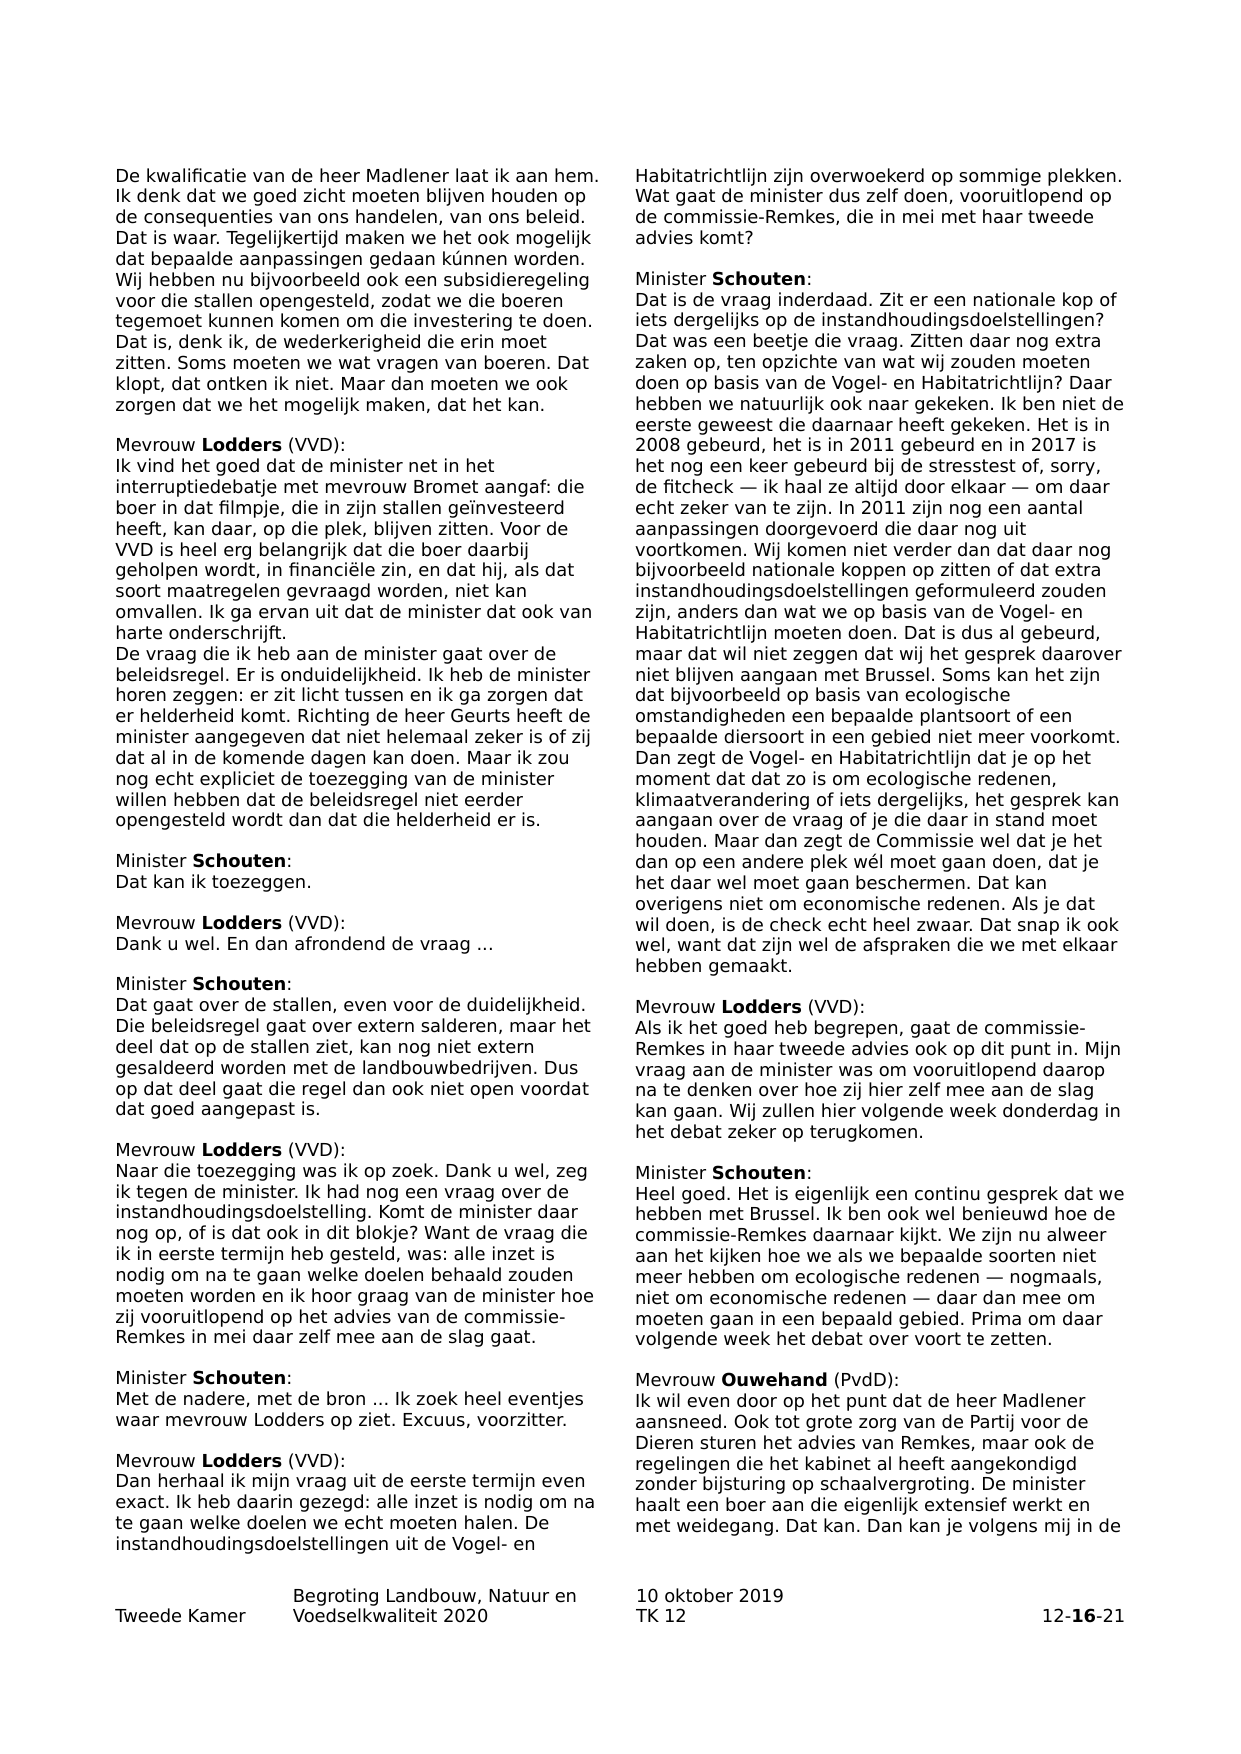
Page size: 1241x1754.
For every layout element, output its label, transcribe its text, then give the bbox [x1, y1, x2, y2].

text Minister Schouten: [115, 851, 605, 872]
text Mevrouw Lodders (VVD): [635, 997, 1125, 1018]
text Dat gaat over de stallen, even voor de duidelijkheid. Die beleidsregel gaat over extern salderen, maar het deel dat op de stallen ziet, kan nog niet extern gesaldeerd worden met de landbouwbedrijven. Dus op dat deel gaat die regel dan ook niet open voordat dat goed aangepast is. [115, 995, 605, 1120]
text Mevrouw Lodders (VVD): [115, 913, 605, 933]
text Minister Schouten: [115, 1368, 605, 1389]
text Ik vind het goed dat de minister net in het interruptiedebatje met mevrouw Bromet aangaf: die boer in dat filmpje, die in zijn stallen geïnvesteerd heeft, kan daar, op die plek, blijven zitten. Voor de VVD is heel erg belangrijk dat die boer daarbij geholpen wordt, in financiële zin, en dat hij, als dat soort maatregelen gevraagd worden, niet kan omvallen. Ik ga ervan uit dat de minister dat ook van harte onderschrijft. [115, 456, 605, 643]
text Dat is de vraag inderdaad. Zit er een nationale kop of iets dergelijks op de instandhoudingsdoelstellingen? Dat was een beetje die vraag. Zitten daar nog extra zaken op, ten opzichte van wat wij zouden moeten doen op basis van de Vogel- en Habitatrichtlijn? Daar hebben we natuurlijk ook naar gekeken. Ik ben niet de eerste geweest die daarnaar heeft gekeken. Het is in 2008 gebeurd, het is in 2011 gebeurd en in 2017 is het nog een keer gebeurd bij de stresstest of, sorry, de fitcheck — ik haal ze altijd door elkaar — om daar echt zeker van te zijn. In 2011 zijn nog een aantal aanpassingen doorgevoerd die daar nog uit voortkomen. Wij komen niet verder dan dat daar nog bijvoorbeeld nationale koppen op zitten of dat extra instandhoudingsdoelstellingen geformuleerd zouden zijn, anders dan wat we op basis van de Vogel- en Habitatrichtlijn moeten doen. Dat is dus al gebeurd, maar dat wil niet zeggen dat wij het gesprek daarover niet blijven aangaan met Brussel. Soms kan het zijn dat bijvoorbeeld op basis van ecologische omstandigheden een bepaalde plantsoort of een bepaalde diersoort in een gebied niet meer voorkomt. Dan zegt de Vogel- en Habitatrichtlijn dat je op het moment dat dat zo is om ecologische redenen, klimaatverandering of iets dergelijks, het gesprek kan aangaan over de vraag of je die daar in stand moet houden. Maar dan zegt de Commissie wel dat je het dan op een andere plek wél moet gaan doen, dat je het daar wel moet gaan beschermen. Dat kan overigens niet om economische redenen. Als je dat wil doen, is de check echt heel zwaar. Dat snap ik ook wel, want dat zijn wel de afspraken die we met elkaar hebben gemaakt. [635, 289, 1125, 977]
text De kwalificatie van de heer Madlener laat ik aan hem. Ik denk dat we goed zicht moeten blijven houden op de consequenties van ons handelen, van ons beleid. Dat is waar. Tegelijkertijd maken we het ook mogelijk dat bepaalde aanpassingen gedaan kúnnen worden. Wij hebben nu bijvoorbeeld ook een subsidieregeling voor die stallen opengesteld, zodat we die boeren tegemoet kunnen komen om die investering te doen. Dat is, denk ik, de wederkerigheid die erin moet zitten. Soms moeten we wat vragen van boeren. Dat klopt, dat ontken ik niet. Maar dan moeten we ook zorgen dat we het mogelijk maken, dat het kan. [115, 165, 605, 415]
text De vraag die ik heb aan de minister gaat over de beleidsregel. Er is onduidelijkheid. Ik heb de minister horen zeggen: er zit licht tussen en ik ga zorgen dat er helderheid komt. Richting de heer Geurts heeft de minister aangegeven dat niet helemaal zeker is of zij dat al in de komende dagen kan doen. Maar ik zou nog echt expliciet de toezegging van de minister willen hebben dat de beleidsregel niet eerder opengesteld wordt dan dat die helderheid er is. [115, 643, 605, 831]
text Ik wil even door op het punt dat de heer Madlener aansneed. Ook tot grote zorg van de Partij voor de Dieren sturen het advies van Remkes, maar ook de regelingen die het kabinet al heeft aangekondigd zonder bijsturing op schaalvergroting. De minister haalt een boer aan die eigenlijk extensief werkt en met weidegang. Dat kan. Dan kan je volgens mij in de [635, 1391, 1125, 1537]
text Naar die toezegging was ik op zoek. Dank u wel, zeg ik tegen de minister. Ik had nog een vraag over de instandhoudingsdoelstelling. Komt de minister daar nog op, of is dat ook in dit blokje? Want de vraag die ik in eerste termijn heb gesteld, was: alle inzet is nodig om na te gaan welke doelen behaald zouden moeten worden en ik hoor graag van de minister hoe zij vooruitlopend op het advies van de commissie-Remkes in mei daar zelf mee aan de slag gaat. [115, 1161, 605, 1348]
text Mevrouw Lodders (VVD): [115, 1451, 605, 1471]
text Dat kan ik toezeggen. [115, 872, 605, 893]
text Mevrouw Lodders (VVD): [115, 435, 605, 456]
text Heel goed. Het is eigenlijk een continu gesprek dat we hebben met Brussel. Ik ben ook wel benieuwd hoe de commissie-Remkes daarnaar kijkt. We zijn nu alweer aan het kijken hoe we als we bepaalde soorten niet meer hebben om ecologische redenen — nogmaals, niet om economische redenen — daar dan mee om moeten gaan in een bepaald gebied. Prima om daar volgende week het debat over voort te zetten. [635, 1183, 1125, 1350]
text Minister Schouten: [115, 974, 605, 995]
text Minister Schouten: [635, 269, 1125, 289]
text Habitatrichtlijn zijn overwoekerd op sommige plekken. Wat gaat de minister dus zelf doen, vooruitlopend op de commissie-Remkes, die in mei met haar tweede advies komt? [635, 165, 1125, 249]
text Mevrouw Lodders (VVD): [115, 1140, 605, 1161]
text Mevrouw Ouwehand (PvdD): [635, 1370, 1125, 1391]
text Als ik het goed heb begrepen, gaat de commissie-Remkes in haar tweede advies ook op dit punt in. Mijn vraag aan de minister was om vooruitlopend daarop na te denken over hoe zij hier zelf mee aan de slag kan gaan. Wij zullen hier volgende week donderdag in het debat zeker op terugkomen. [635, 1018, 1125, 1143]
text Met de nadere, met de bron ... Ik zoek heel eventjes waar mevrouw Lodders op ziet. Excuus, voorzitter. [115, 1389, 605, 1431]
text Minister Schouten: [635, 1163, 1125, 1183]
text Dan herhaal ik mijn vraag uit de eerste termijn even exact. Ik heb daarin gezegd: alle inzet is nodig om na te gaan welke doelen we echt moeten halen. De instandhoudingsdoelstellingen uit de Vogel- en [115, 1471, 605, 1554]
text Dank u wel. En dan afrondend de vraag ... [115, 933, 605, 954]
